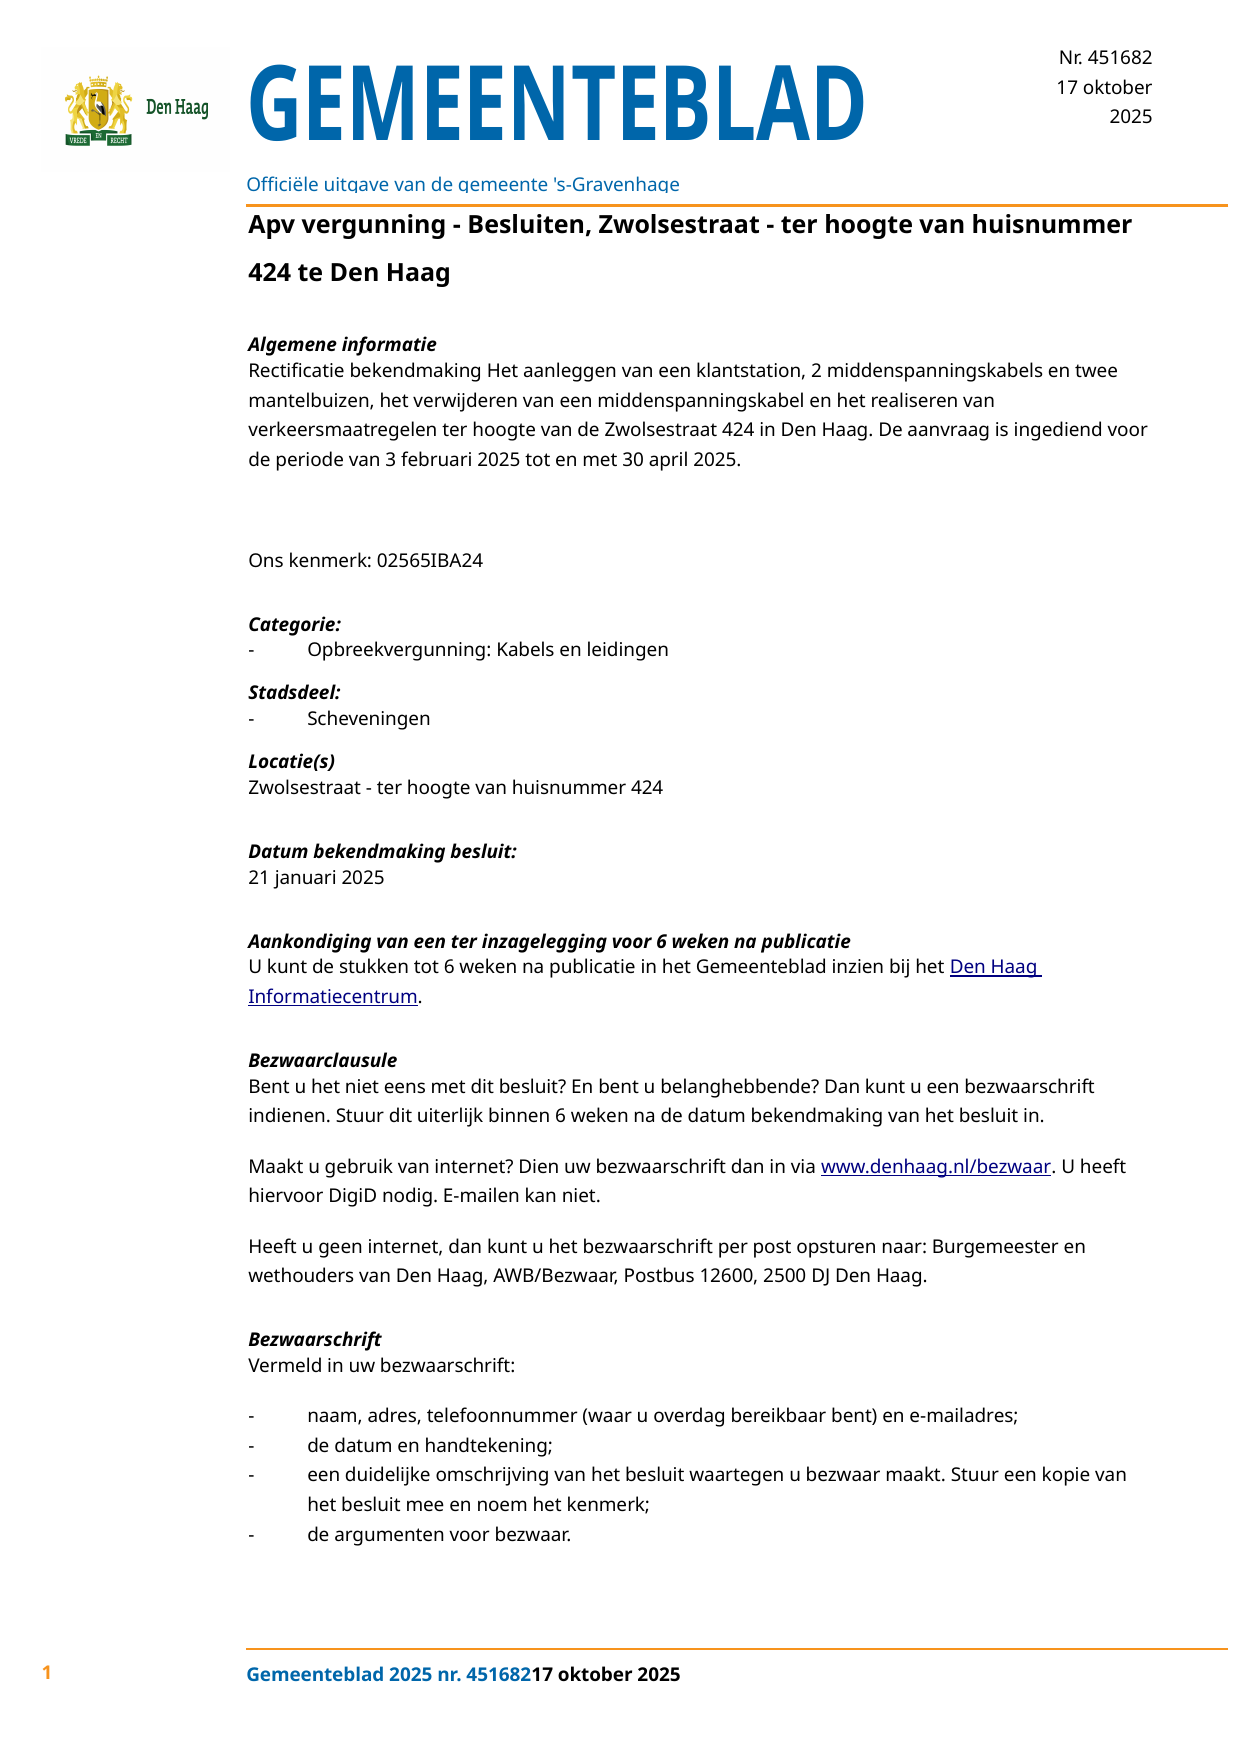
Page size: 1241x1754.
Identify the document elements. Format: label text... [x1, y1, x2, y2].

list Opbreekvergunning: Kabels en leidingen [248, 636, 1152, 662]
list de datum en handtekening; [248, 1432, 1152, 1458]
text 21 januari 2025 [248, 864, 1152, 889]
text Ons kenmerk: 02565IBA24 [248, 547, 1152, 572]
text Aankondiging van een ter inzagelegging voor 6 weken na publicatie [248, 928, 1152, 953]
text Locatie(s) [248, 748, 1152, 774]
picture [41, 47, 231, 172]
text Categorie: [248, 611, 1152, 636]
text Datum bekendmaking besluit: [248, 838, 1152, 864]
text Stadsdeel: [248, 679, 1152, 705]
list een duidelijke omschrijving van het besluit waartegen u bezwaar maakt. Stuur een kopie van het besluit mee en noem het kenmerk; [248, 1462, 1152, 1517]
text Bezwaarschrift [248, 1326, 1152, 1352]
text U kunt de stukken tot 6 weken na publicatie in het Gemeenteblad inzien bij het Den Haag Informatiecentrum. [248, 953, 1152, 1009]
list Scheveningen [248, 705, 1152, 731]
text Bezwaarclausule [248, 1047, 1152, 1073]
text Apv vergunning - Besluiten, Zwolsestraat - ter hoogte van huisnummer 424 te Den Haag [248, 207, 1152, 288]
text Rectificatie bekendmaking Het aanleggen van een klantstation, 2 middenspanningskabels en twee mantelbuizen, het verwijderen van een middenspanningskabel en het realiseren van verkeersmaatregelen ter hoogte van de Zwolsestraat 424 in Den Haag. De aanvraag is ingediend voor de periode van 3 februari 2025 tot en met 30 april 2025. [248, 357, 1152, 472]
list de argumenten voor bezwaar. [248, 1521, 1152, 1547]
text Zwolsestraat - ter hoogte van huisnummer 424 [248, 774, 1152, 800]
text Maakt u gebruik van internet? Dien uw bezwaarschrift dan in via www.denhaag.nl/bezwaar. U heeft hiervoor DigiD nodig. E-mailen kan niet. [248, 1153, 1152, 1208]
text Vermeld in uw bezwaarschrift: [248, 1352, 1152, 1378]
text Bent u het niet eens met dit besluit? En bent u belanghebbende? Dan kunt u een bezwaarschrift indienen. Stuur dit uiterlijk binnen 6 weken na de datum bekendmaking van het besluit in. [248, 1073, 1152, 1128]
list naam, adres, telefoonnummer (waar u overdag bereikbaar bent) en e-mailadres; [248, 1402, 1152, 1428]
text Heeft u geen internet, dan kunt u het bezwaarschrift per post opsturen naar: Burgemeester en wethouders van Den Haag, AWB/Bezwaar, Postbus 12600, 2500 DJ Den Haag. [248, 1233, 1152, 1288]
text Algemene informatie [248, 331, 1152, 357]
